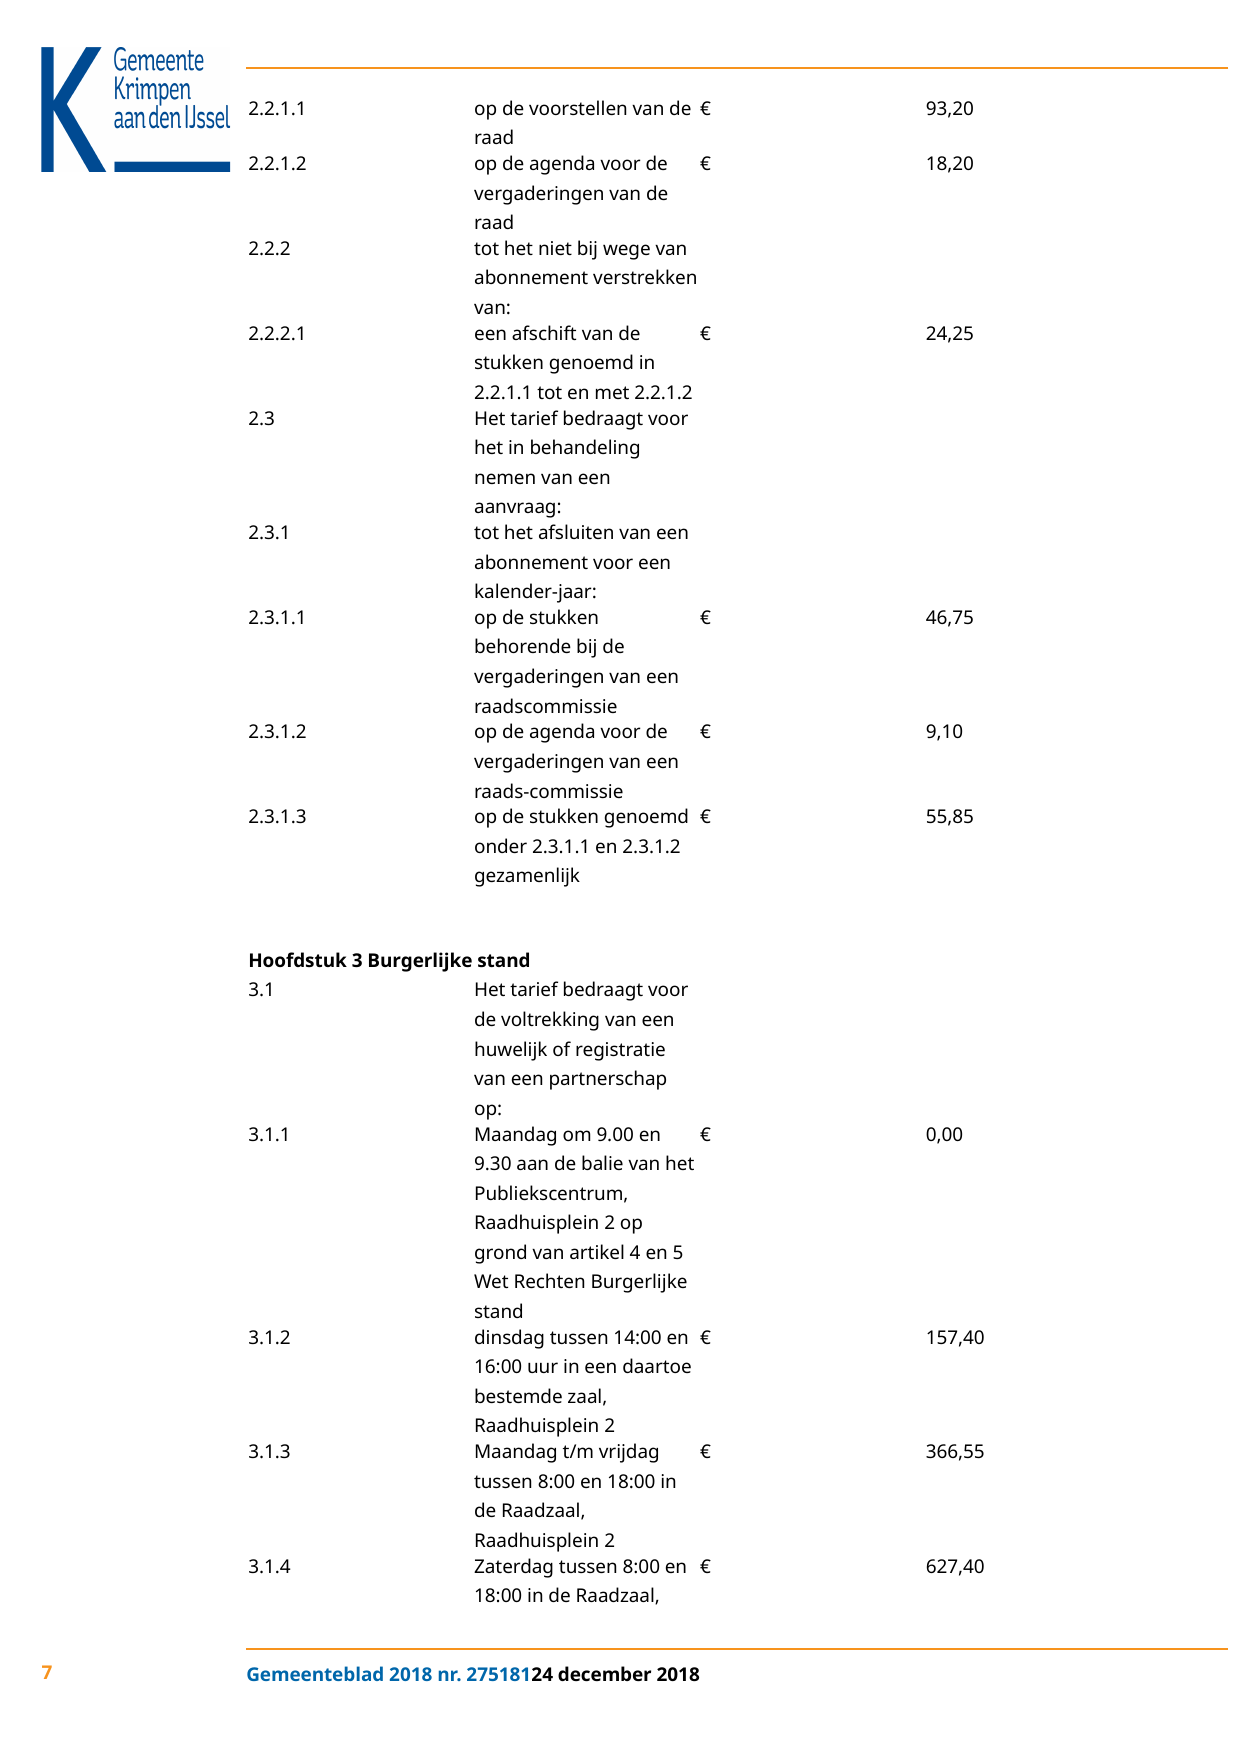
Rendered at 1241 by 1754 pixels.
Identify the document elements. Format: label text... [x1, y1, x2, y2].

table_cell [926, 519, 1152, 604]
table_cell 2.2.1.1 [248, 95, 474, 150]
table_cell op de stukken behorende bij de vergaderingen van een raadscommissie [474, 604, 700, 719]
table_cell 157,40 [926, 1324, 1152, 1438]
text Hoofdstuk 3 Burgerlijke stand [248, 947, 1152, 973]
table_cell op de stukken genoemd onder 2.3.1.1 en 2.3.1.2 gezamenlijk [474, 804, 700, 888]
table_cell 46,75 [926, 604, 1152, 719]
table_cell 9,10 [926, 719, 1152, 803]
table_cell op de agenda voor de vergaderingen van de raad [474, 150, 700, 235]
table_cell € [700, 320, 926, 405]
table_cell 3.1.3 [248, 1439, 474, 1553]
table_header 3.1 [248, 977, 474, 1121]
table_cell [926, 235, 1152, 320]
table_cell Zaterdag tussen 8:00 en 18:00 in de Raadzaal, [474, 1553, 700, 1608]
table_cell € [700, 1121, 926, 1324]
table_cell 18,20 [926, 150, 1152, 235]
table_cell 24,25 [926, 320, 1152, 405]
table_cell € [700, 1439, 926, 1553]
table_cell 93,20 [926, 95, 1152, 150]
table_cell 366,55 [926, 1439, 1152, 1553]
table_cell een afschift van de stukken genoemd in 2.2.1.1 tot en met 2.2.1.2 [474, 320, 700, 405]
table_cell op de agenda voor de vergaderingen van een raads-commissie [474, 719, 700, 803]
table_cell Het tarief bedraagt voor het in behandeling nemen van een aanvraag: [474, 405, 700, 519]
table_cell 627,40 [926, 1553, 1152, 1608]
table_cell 55,85 [926, 804, 1152, 888]
picture [41, 47, 231, 172]
table_cell 2.2.1.2 [248, 150, 474, 235]
table_cell [926, 889, 1152, 914]
table_cell [700, 405, 926, 519]
table_cell 2.3.1.1 [248, 604, 474, 719]
table_cell tot het niet bij wege van abonnement verstrekken van: [474, 235, 700, 320]
table_cell € [700, 1324, 926, 1438]
table_cell Maandag om 9.00 en 9.30 aan de balie van het Publiekscentrum, Raadhuisplein 2 op grond van artikel 4 en 5 Wet Rechten Burgerlijke stand [474, 1121, 700, 1324]
table_cell [700, 889, 926, 914]
table_cell 2.3.1.2 [248, 719, 474, 803]
table_cell dinsdag tussen 14:00 en 16:00 uur in een daartoe bestemde zaal, Raadhuisplein 2 [474, 1324, 700, 1438]
table_header Het tarief bedraagt voor de voltrekking van een huwelijk of registratie van een partnerschap op: [474, 977, 700, 1121]
table_cell 3.1.2 [248, 1324, 474, 1438]
table_cell [248, 889, 474, 914]
table_cell 2.3 [248, 405, 474, 519]
table_cell 2.2.2 [248, 235, 474, 320]
table_header [926, 977, 1152, 1121]
table_cell 3.1.1 [248, 1121, 474, 1324]
table_cell Maandag t/m vrijdag tussen 8:00 en 18:00 in de Raadzaal, Raadhuisplein 2 [474, 1439, 700, 1553]
table_cell € [700, 804, 926, 888]
table_cell [700, 235, 926, 320]
table_cell op de voorstellen van de raad [474, 95, 700, 150]
table_cell [926, 405, 1152, 519]
table_cell 2.3.1 [248, 519, 474, 604]
table_cell € [700, 150, 926, 235]
table_cell € [700, 1553, 926, 1608]
table_cell [474, 889, 700, 914]
table_cell tot het afsluiten van een abonnement voor een kalender-jaar: [474, 519, 700, 604]
table_cell 2.2.2.1 [248, 320, 474, 405]
table_cell € [700, 95, 926, 150]
table_header [700, 977, 926, 1121]
table_cell 2.3.1.3 [248, 804, 474, 888]
table_cell [700, 519, 926, 604]
table_cell 0,00 [926, 1121, 1152, 1324]
table_cell € [700, 719, 926, 803]
table_cell € [700, 604, 926, 719]
table_cell 3.1.4 [248, 1553, 474, 1608]
